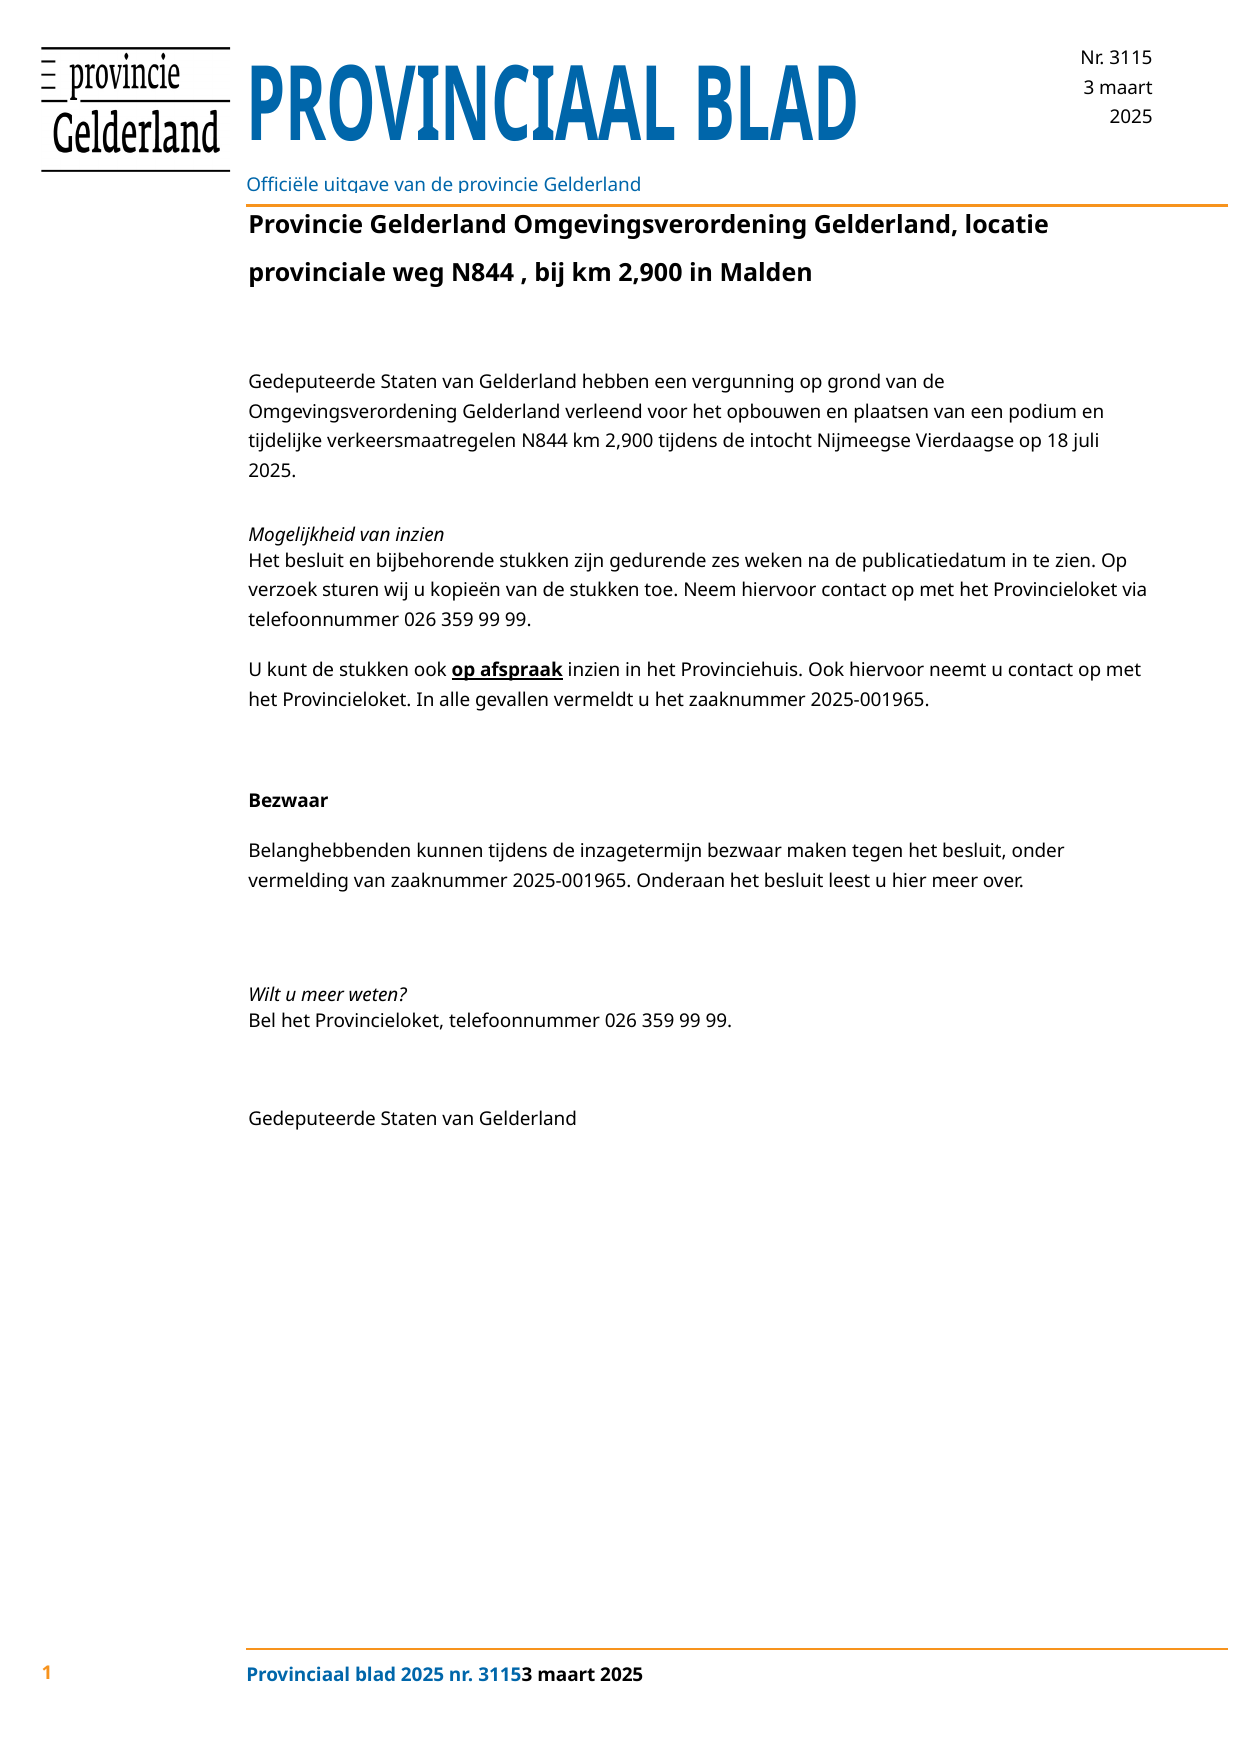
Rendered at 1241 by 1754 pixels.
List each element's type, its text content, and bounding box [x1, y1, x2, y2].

text Mogelijkheid van inzien [248, 521, 1152, 547]
text Wilt u meer weten? [248, 981, 1152, 1007]
text Provincie Gelderland Omgevingsverordening Gelderland, locatie provinciale weg N844 , bij km 2,900 in Malden [248, 207, 1152, 288]
text Gedeputeerde Staten van Gelderland [248, 1105, 1152, 1131]
picture [41, 47, 231, 172]
text Bezwaar [248, 787, 1152, 812]
text Gedeputeerde Staten van Gelderland hebben een vergunning op grond van de Omgevingsverordening Gelderland verleend voor het opbouwen en plaatsen van een podium en tijdelijke verkeersmaatregelen N844 km 2,900 tijdens de intocht Nijmeegse Vierdaagse op 18 juli 2025. [248, 368, 1152, 483]
text Belanghebbenden kunnen tijdens de inzagetermijn bezwaar maken tegen het besluit, onder vermelding van zaaknummer 2025-001965. Onderaan het besluit leest u hier meer over. [248, 837, 1152, 892]
text Bel het Provincieloket, telefoonnummer 026 359 99 99. [248, 1007, 1152, 1033]
text Het besluit en bijbehorende stukken zijn gedurende zes weken na de publicatiedatum in te zien. Op verzoek sturen wij u kopieën van de stukken toe. Neem hiervoor contact op met het Provincieloket via telefoonnummer 026 359 99 99. [248, 547, 1152, 632]
text U kunt de stukken ook op afspraak inzien in het Provinciehuis. Ook hiervoor neemt u contact op met het Provincieloket. In alle gevallen vermeldt u het zaaknummer 2025-001965. [248, 656, 1152, 712]
